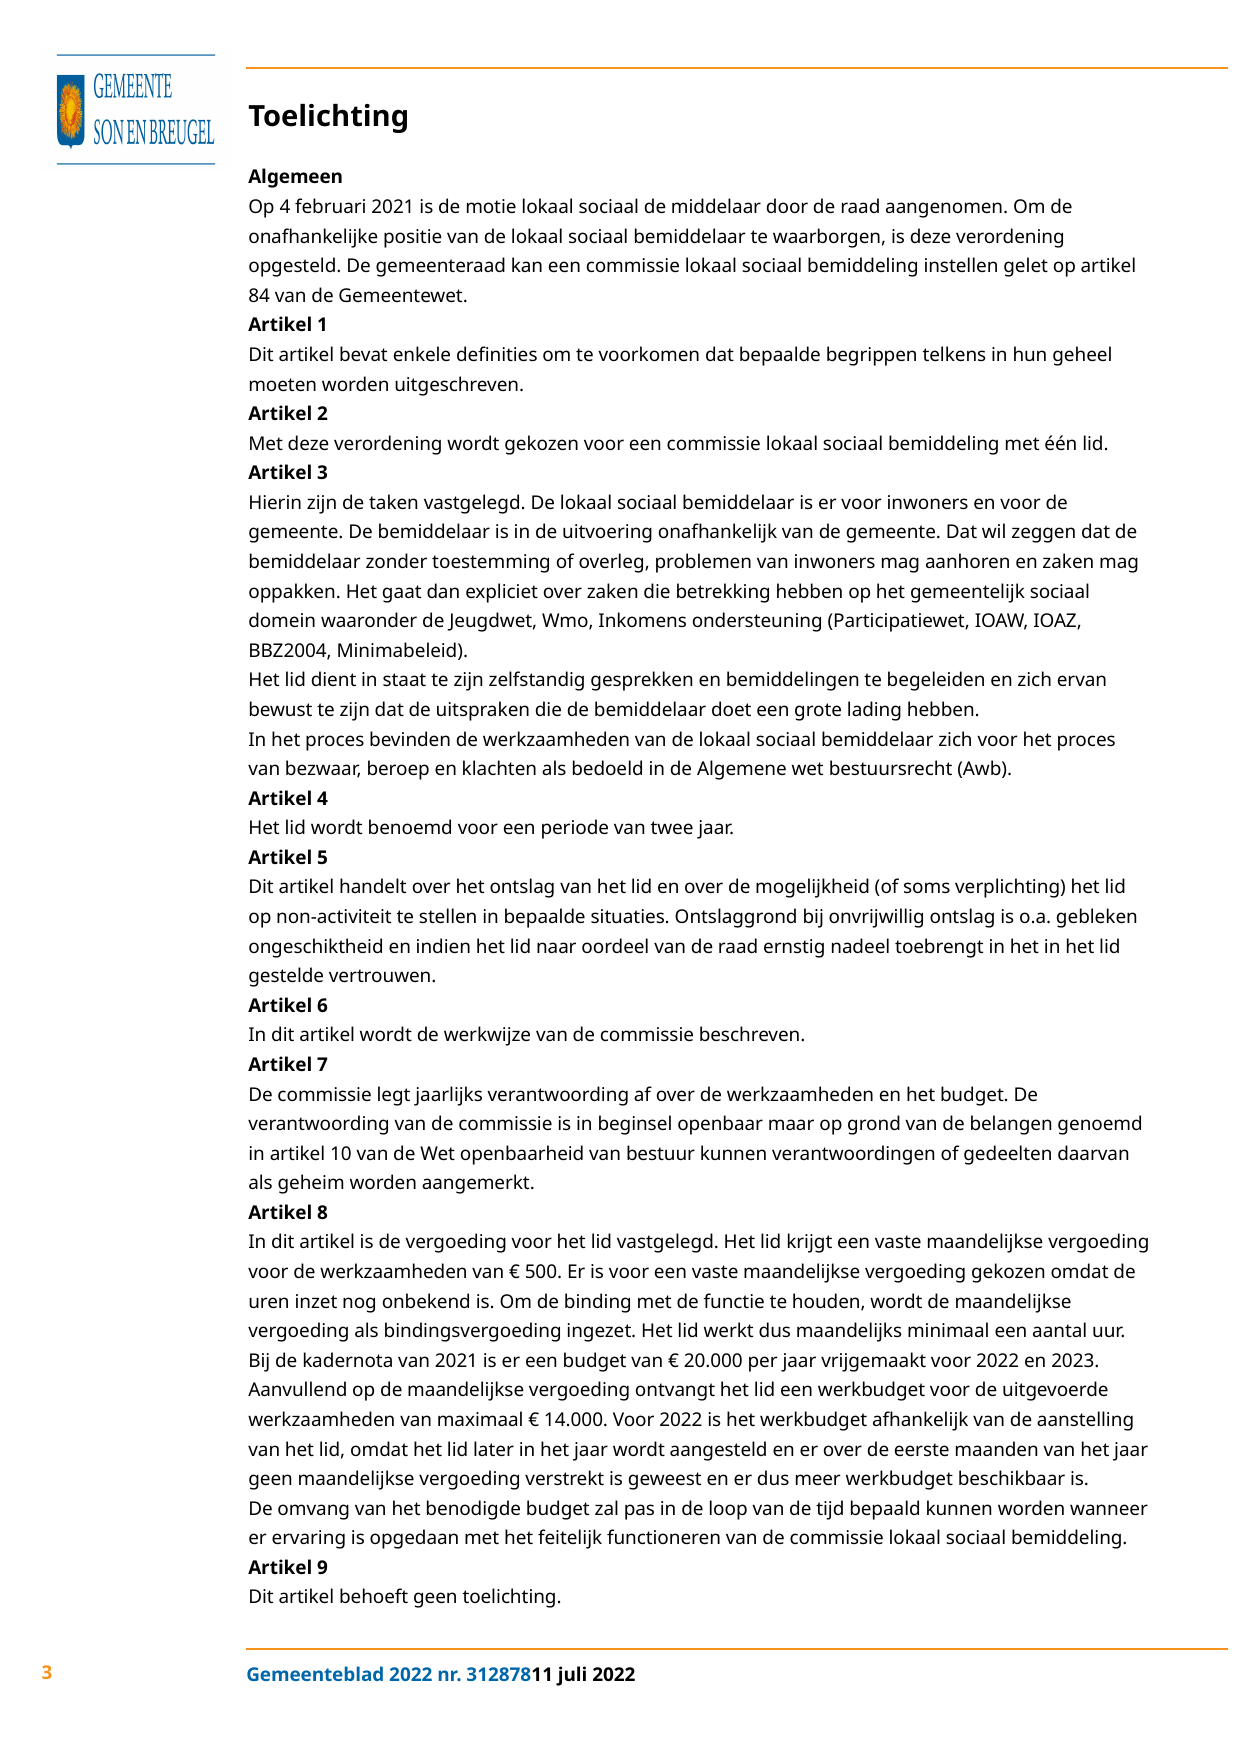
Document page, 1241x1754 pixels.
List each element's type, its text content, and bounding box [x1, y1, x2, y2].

text Het lid dient in staat te zijn zelfstandig gesprekken en bemiddelingen te begeleiden en zich ervan bewust te zijn dat de uitspraken die de bemiddelaar doet een grote lading hebben. [248, 667, 1152, 722]
text Op 4 februari 2021 is de motie lokaal sociaal de middelaar door de raad aangenomen. Om de onafhankelijke positie van de lokaal sociaal bemiddelaar te waarborgen, is deze verordening opgesteld. De gemeenteraad kan een commissie lokaal sociaal bemiddeling instellen gelet op artikel 84 van de Gemeentewet. [248, 193, 1152, 308]
text Algemeen [248, 164, 1152, 189]
picture [41, 47, 231, 172]
text In het proces bevinden de werkzaamheden van de lokaal sociaal bemiddelaar zich voor het proces van bezwaar, beroep en klachten als bedoeld in de Algemene wet bestuursrecht (Awb). [248, 726, 1152, 781]
text Artikel 1 [248, 312, 1152, 337]
text Dit artikel handelt over het ontslag van het lid en over de mogelijkheid (of soms verplichting) het lid op non-activiteit te stellen in bepaalde situaties. Ontslaggrond bij onvrijwillig ontslag is o.a. gebleken ongeschiktheid en indien het lid naar oordeel van de raad ernstig nadeel toebrengt in het in het lid gestelde vertrouwen. [248, 874, 1152, 988]
text De omvang van het benodigde budget zal pas in de loop van de tijd bepaald kunnen worden wanneer er ervaring is opgedaan met het feitelijk functioneren van de commissie lokaal sociaal bemiddeling. [248, 1495, 1152, 1550]
text Artikel 9 [248, 1554, 1152, 1580]
text In dit artikel wordt de werkwijze van de commissie beschreven. [248, 1022, 1152, 1047]
text Artikel 2 [248, 400, 1152, 426]
text In dit artikel is de vergoeding voor het lid vastgelegd. Het lid krijgt een vaste maandelijkse vergoeding voor de werkzaamheden van € 500. Er is voor een vaste maandelijkse vergoeding gekozen omdat de uren inzet nog onbekend is. Om de binding met de functie te houden, wordt de maandelijkse vergoeding als bindingsvergoeding ingezet. Het lid werkt dus maandelijks minimaal een aantal uur. [248, 1229, 1152, 1343]
text Met deze verordening wordt gekozen voor een commissie lokaal sociaal bemiddeling met één lid. [248, 430, 1152, 456]
text Artikel 8 [248, 1199, 1152, 1225]
text Artikel 7 [248, 1051, 1152, 1077]
text Artikel 3 [248, 459, 1152, 485]
text Bij de kadernota van 2021 is er een budget van € 20.000 per jaar vrijgemaakt voor 2022 en 2023. Aanvullend op de maandelijkse vergoeding ontvangt het lid een werkbudget voor de uitgevoerde werkzaamheden van maximaal € 14.000. Voor 2022 is het werkbudget afhankelijk van de aanstelling van het lid, omdat het lid later in het jaar wordt aangesteld en er over de eerste maanden van het jaar geen maandelijkse vergoeding verstrekt is geweest en er dus meer werkbudget beschikbaar is. [248, 1347, 1152, 1491]
text Artikel 4 [248, 785, 1152, 811]
text De commissie legt jaarlijks verantwoording af over de werkzaamheden en het budget. De verantwoording van de commissie is in beginsel openbaar maar op grond van de belangen genoemd in artikel 10 van de Wet openbaarheid van bestuur kunnen verantwoordingen of gedeelten daarvan als geheim worden aangemerkt. [248, 1081, 1152, 1195]
text Toelichting [248, 95, 1152, 134]
text Hierin zijn de taken vastgelegd. De lokaal sociaal bemiddelaar is er voor inwoners en voor de gemeente. De bemiddelaar is in de uitvoering onafhankelijk van de gemeente. Dat wil zeggen dat de bemiddelaar zonder toestemming of overleg, problemen van inwoners mag aanhoren en zaken mag oppakken. Het gaat dan expliciet over zaken die betrekking hebben op het gemeentelijk sociaal domein waaronder de Jeugdwet, Wmo, Inkomens ondersteuning (Participatiewet, IOAW, IOAZ, BBZ2004, Minimabeleid). [248, 489, 1152, 663]
text Artikel 6 [248, 992, 1152, 1018]
text Dit artikel behoeft geen toelichting. [248, 1584, 1152, 1609]
text Dit artikel bevat enkele definities om te voorkomen dat bepaalde begrippen telkens in hun geheel moeten worden uitgeschreven. [248, 341, 1152, 396]
text Het lid wordt benoemd voor een periode van twee jaar. [248, 814, 1152, 840]
text Artikel 5 [248, 844, 1152, 870]
